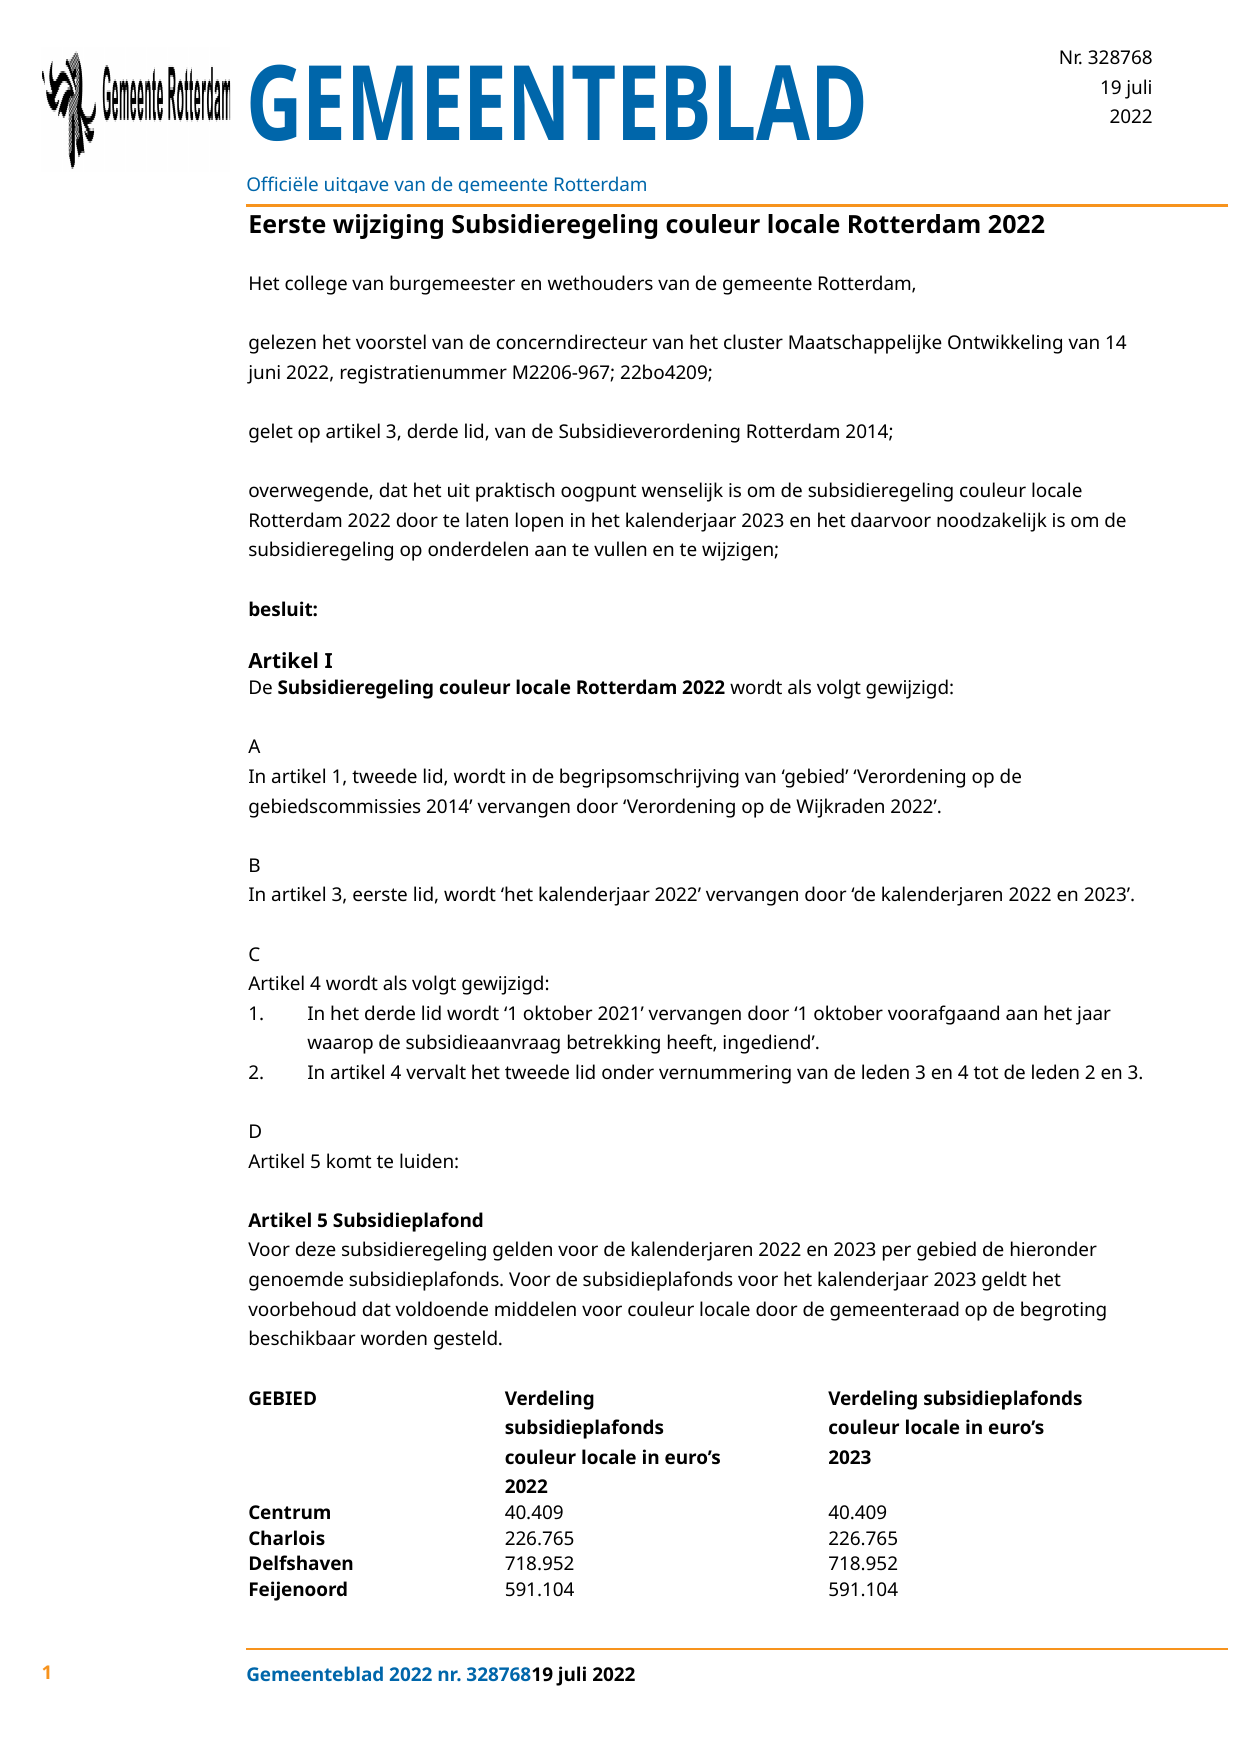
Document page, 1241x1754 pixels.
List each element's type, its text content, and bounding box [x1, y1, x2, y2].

text Artikel 5 Subsidieplafond [248, 1207, 1152, 1233]
text Artikel 4 wordt als volgt gewijzigd: [248, 970, 1152, 996]
table_header Verdeling subsidieplafonds couleur locale in euro’s 2023 [828, 1385, 1152, 1499]
text Artikel 5 komt te luiden: [248, 1148, 1152, 1174]
table_cell Centrum [248, 1499, 504, 1525]
table_cell 226.765 [828, 1525, 1152, 1551]
text Voor deze subsidieregeling gelden voor de kalenderjaren 2022 en 2023 per gebied de hieronder genoemde subsidieplafonds. Voor de subsidieplafonds voor het kalenderjaar 2023 geldt het voorbehoud dat voldoende middelen voor couleur locale door de gemeenteraad op de begroting beschikbaar worden gesteld. [248, 1237, 1152, 1351]
text De Subsidieregeling couleur locale Rotterdam 2022 wordt als volgt gewijzigd: [248, 674, 1152, 700]
table_cell Delfshaven [248, 1551, 504, 1576]
text besluit: [248, 596, 1152, 621]
table_cell 591.104 [828, 1576, 1152, 1602]
text C [248, 941, 1152, 967]
text Het college van burgemeester en wethouders van de gemeente Rotterdam, [248, 270, 1152, 296]
text A [248, 734, 1152, 759]
table_cell 226.765 [505, 1525, 828, 1551]
text B [248, 852, 1152, 878]
text In artikel 3, eerste lid, wordt ‘het kalenderjaar 2022’ vervangen door ‘de kalenderjaren 2022 en 2023’. [248, 882, 1152, 907]
list In het derde lid wordt ‘1 oktober 2021’ vervangen door ‘1 oktober voorafgaand aan het jaar waarop de subsidieaanvraag betrekking heeft, ingediend’. [248, 1000, 1152, 1055]
table_cell Feijenoord [248, 1576, 504, 1602]
table_cell 718.952 [505, 1551, 828, 1576]
list In artikel 4 vervalt het tweede lid onder vernummering van de leden 3 en 4 tot de leden 2 en 3. [248, 1059, 1152, 1085]
text gelet op artikel 3, derde lid, van de Subsidieverordening Rotterdam 2014; [248, 418, 1152, 444]
table_cell 591.104 [505, 1576, 828, 1602]
table_cell 718.952 [828, 1551, 1152, 1576]
table_cell 40.409 [505, 1499, 828, 1525]
text In artikel 1, tweede lid, wordt in de begripsomschrijving van ‘gebied’ ‘Verordening op de gebiedscommissies 2014’ vervangen door ‘Verordening op de Wijkraden 2022’. [248, 763, 1152, 819]
text overwegende, dat het uit praktisch oogpunt wenselijk is om de subsidieregeling couleur locale Rotterdam 2022 door te laten lopen in het kalenderjaar 2023 en het daarvoor noodzakelijk is om de subsidieregeling op onderdelen aan te vullen en te wijzigen; [248, 477, 1152, 562]
text gelezen het voorstel van de concerndirecteur van het cluster Maatschappelijke Ontwikkeling van 14 juni 2022, registratienummer M2206-967; 22bo4209; [248, 329, 1152, 385]
table_header Verdeling subsidieplafonds couleur locale in euro’s 2022 [505, 1385, 828, 1499]
table_cell 40.409 [828, 1499, 1152, 1525]
table_header GEBIED [248, 1385, 504, 1499]
text Artikel I [248, 646, 1152, 674]
picture [41, 47, 231, 172]
table_cell Charlois [248, 1525, 504, 1551]
text Eerste wijziging Subsidieregeling couleur locale Rotterdam 2022 [248, 207, 1152, 241]
text D [248, 1118, 1152, 1144]
